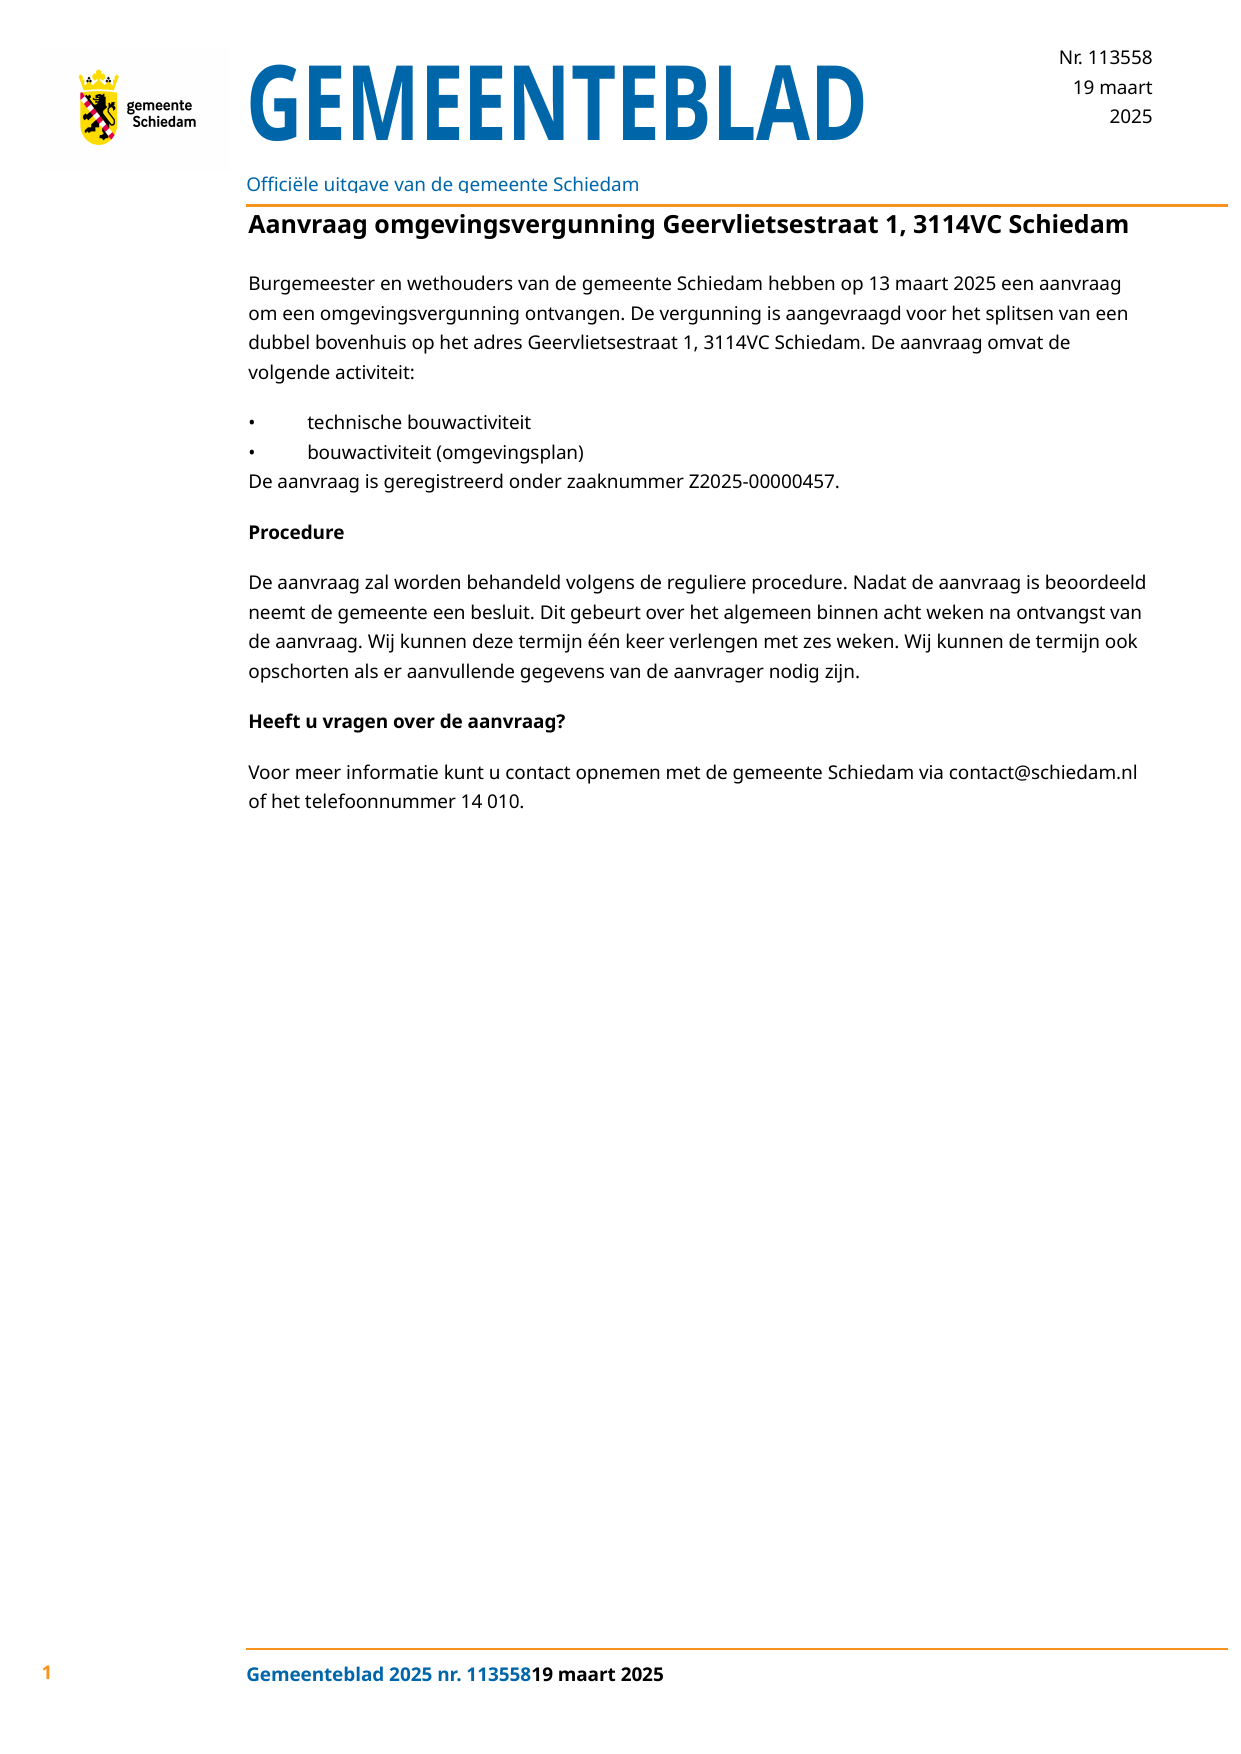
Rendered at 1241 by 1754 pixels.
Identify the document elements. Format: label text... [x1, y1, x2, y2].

text De aanvraag zal worden behandeld volgens de reguliere procedure. Nadat de aanvraag is beoordeeld neemt de gemeente een besluit. Dit gebeurt over het algemeen binnen acht weken na ontvangst van de aanvraag. Wij kunnen deze termijn één keer verlengen met zes weken. Wij kunnen de termijn ook opschorten als er aanvullende gegevens van de aanvrager nodig zijn. [248, 569, 1152, 684]
text Burgemeester en wethouders van de gemeente Schiedam hebben op 13 maart 2025 een aanvraag om een omgevingsvergunning ontvangen. De vergunning is aangevraagd voor het splitsen van een dubbel bovenhuis op het adres Geervlietsestraat 1, 3114VC Schiedam. De aanvraag omvat de volgende activiteit: [248, 270, 1152, 385]
text Heeft u vragen over de aanvraag? [248, 709, 1152, 734]
picture [41, 47, 231, 172]
text Voor meer informatie kunt u contact opnemen met de gemeente Schiedam via contact@schiedam.nl of het telefoonnummer 14 010. [248, 759, 1152, 814]
text Procedure [248, 519, 1152, 545]
text Aanvraag omgevingsvergunning Geervlietsestraat 1, 3114VC Schiedam [248, 207, 1152, 241]
list technische bouwactiviteit [248, 409, 1152, 435]
list bouwactiviteit (omgevingsplan) [248, 439, 1152, 465]
text De aanvraag is geregistreerd onder zaaknummer Z2025-00000457. [248, 469, 1152, 494]
